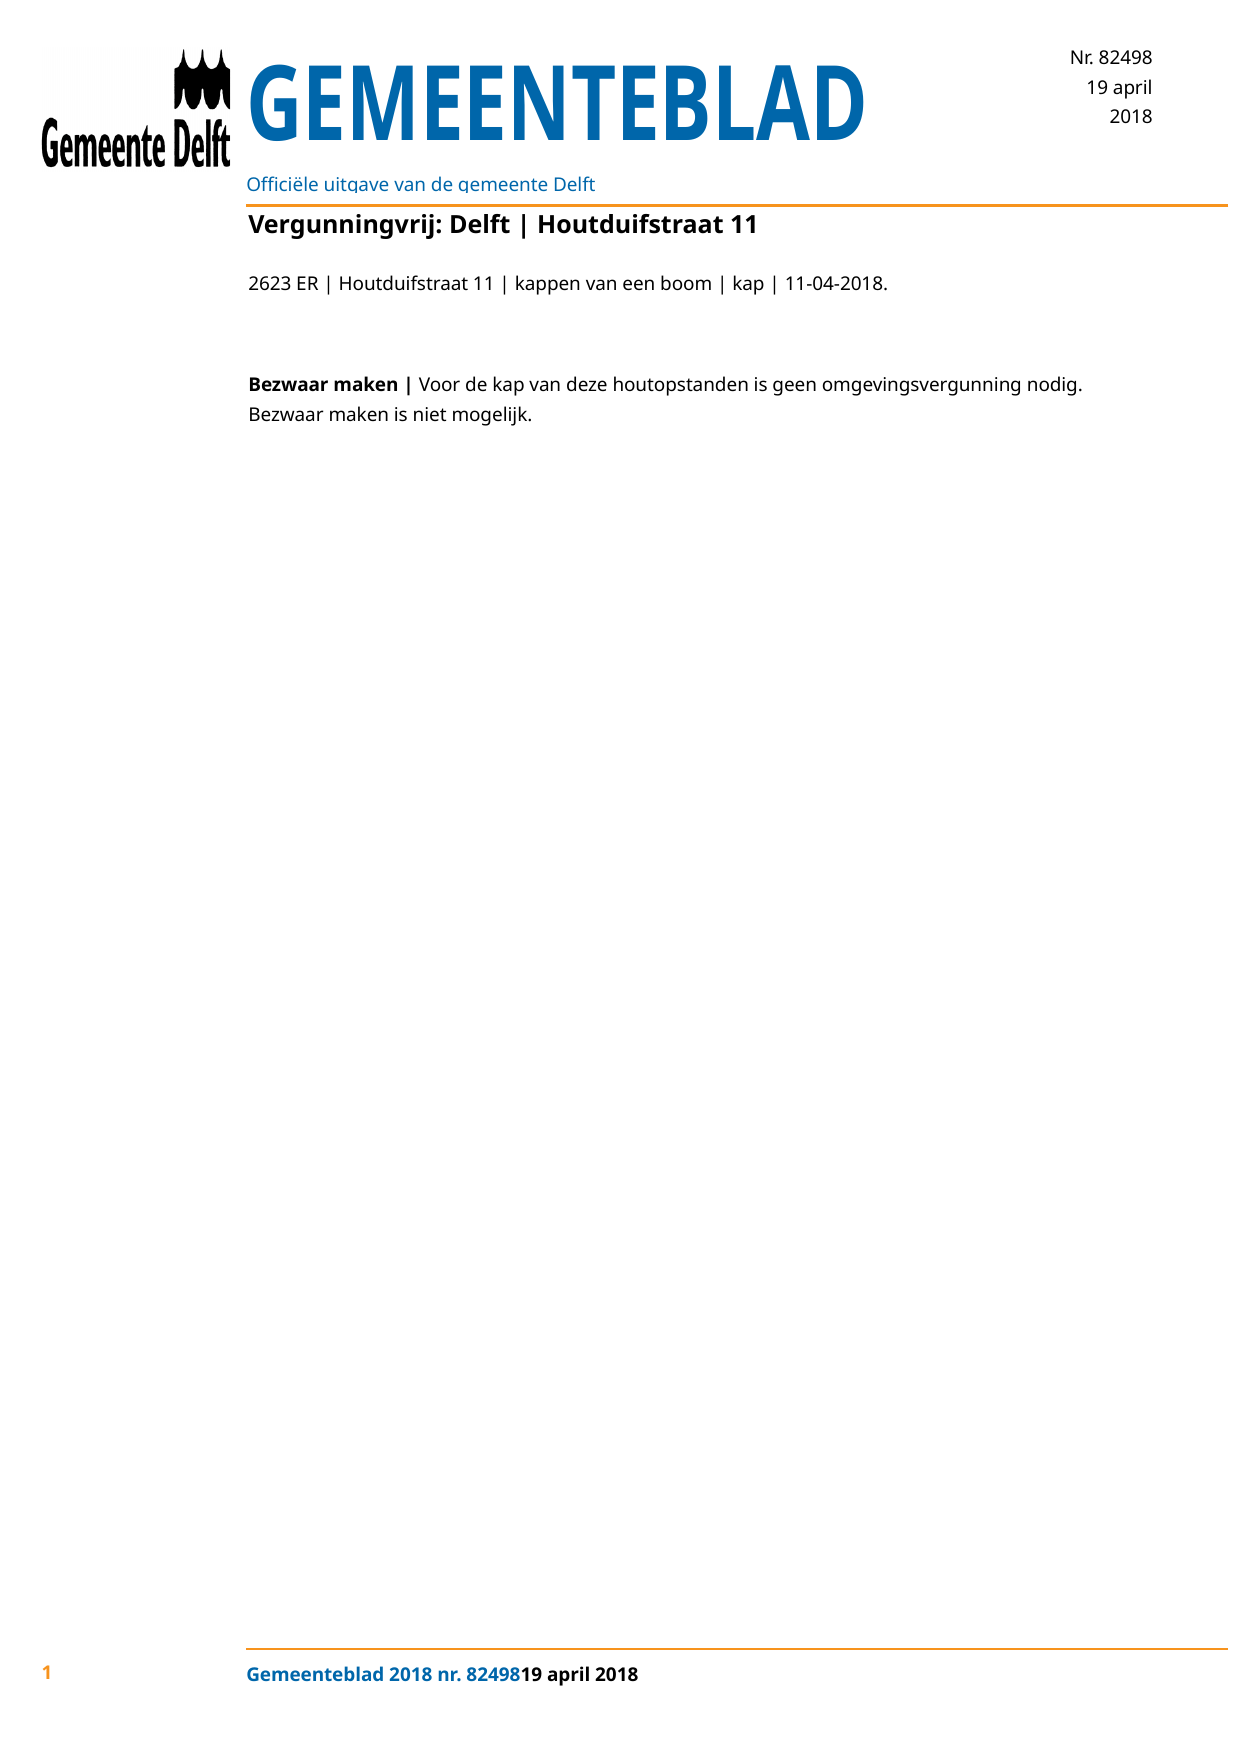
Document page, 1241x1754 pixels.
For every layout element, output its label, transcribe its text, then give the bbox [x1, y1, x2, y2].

text Vergunningvrij: Delft | Houtduifstraat 11 [248, 207, 1152, 241]
picture [41, 47, 231, 172]
text 2623 ER | Houtduifstraat 11 | kappen van een boom | kap | 11-04-2018. [248, 270, 1152, 296]
text Bezwaar maken | Voor de kap van deze houtopstanden is geen omgevingsvergunning nodig. Bezwaar maken is niet mogelijk. [248, 371, 1152, 426]
